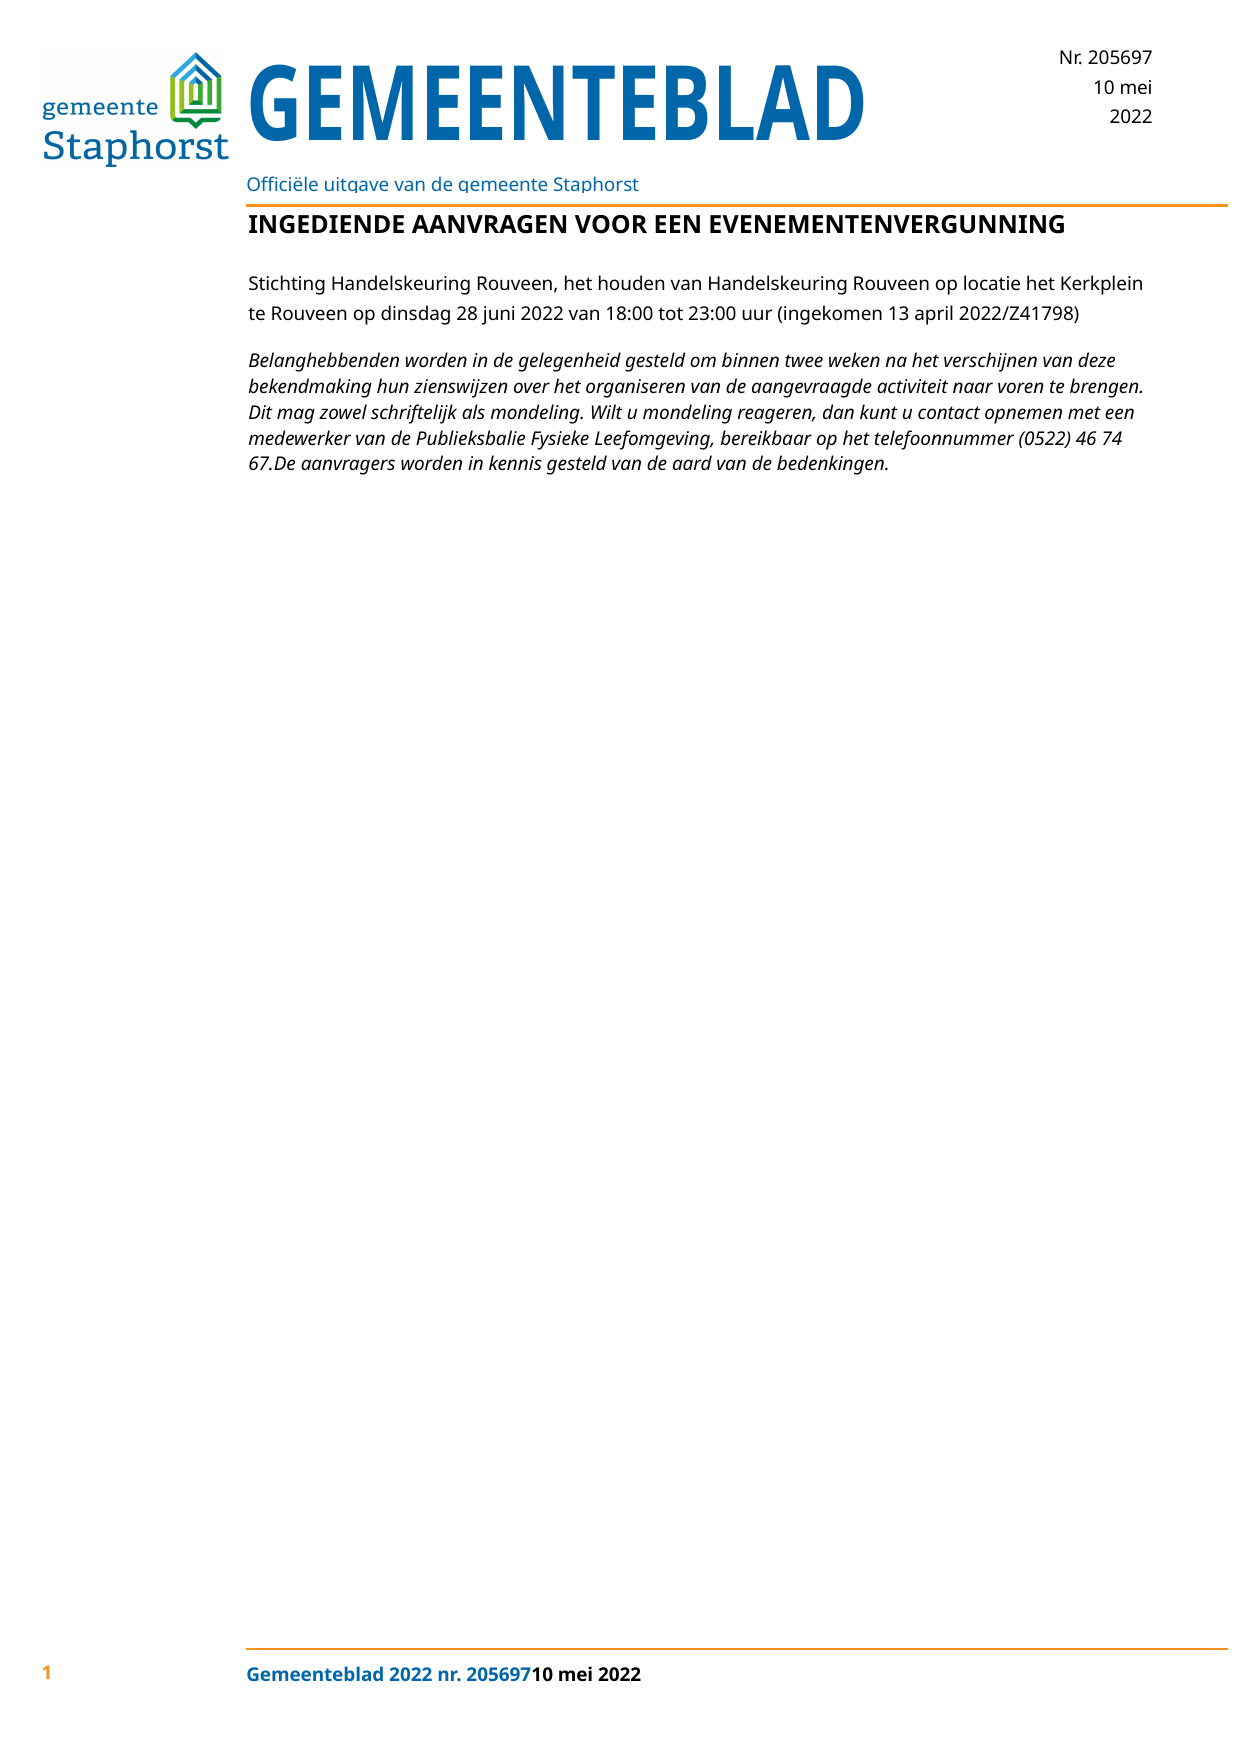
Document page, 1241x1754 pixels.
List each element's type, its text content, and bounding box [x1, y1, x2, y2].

picture [41, 47, 231, 172]
text INGEDIENDE AANVRAGEN VOOR EEN EVENEMENTENVERGUNNING [248, 207, 1152, 241]
text Stichting Handelskeuring Rouveen, het houden van Handelskeuring Rouveen op locatie het Kerkplein te Rouveen op dinsdag 28 juni 2022 van 18:00 tot 23:00 uur (ingekomen 13 april 2022/Z41798) [248, 270, 1152, 326]
text Belanghebbenden worden in de gelegenheid gesteld om binnen twee weken na het verschijnen van deze bekendmaking hun zienswijzen over het organiseren van de aangevraagde activiteit naar voren te brengen. Dit mag zowel schriftelijk als mondeling. Wilt u mondeling reageren, dan kunt u contact opnemen met een medewerker van de Publieksbalie Fysieke Leefomgeving, bereikbaar op het telefoonnummer (0522) 46 74 67.De aanvragers worden in kennis gesteld van de aard van de bedenkingen. [248, 348, 1152, 476]
